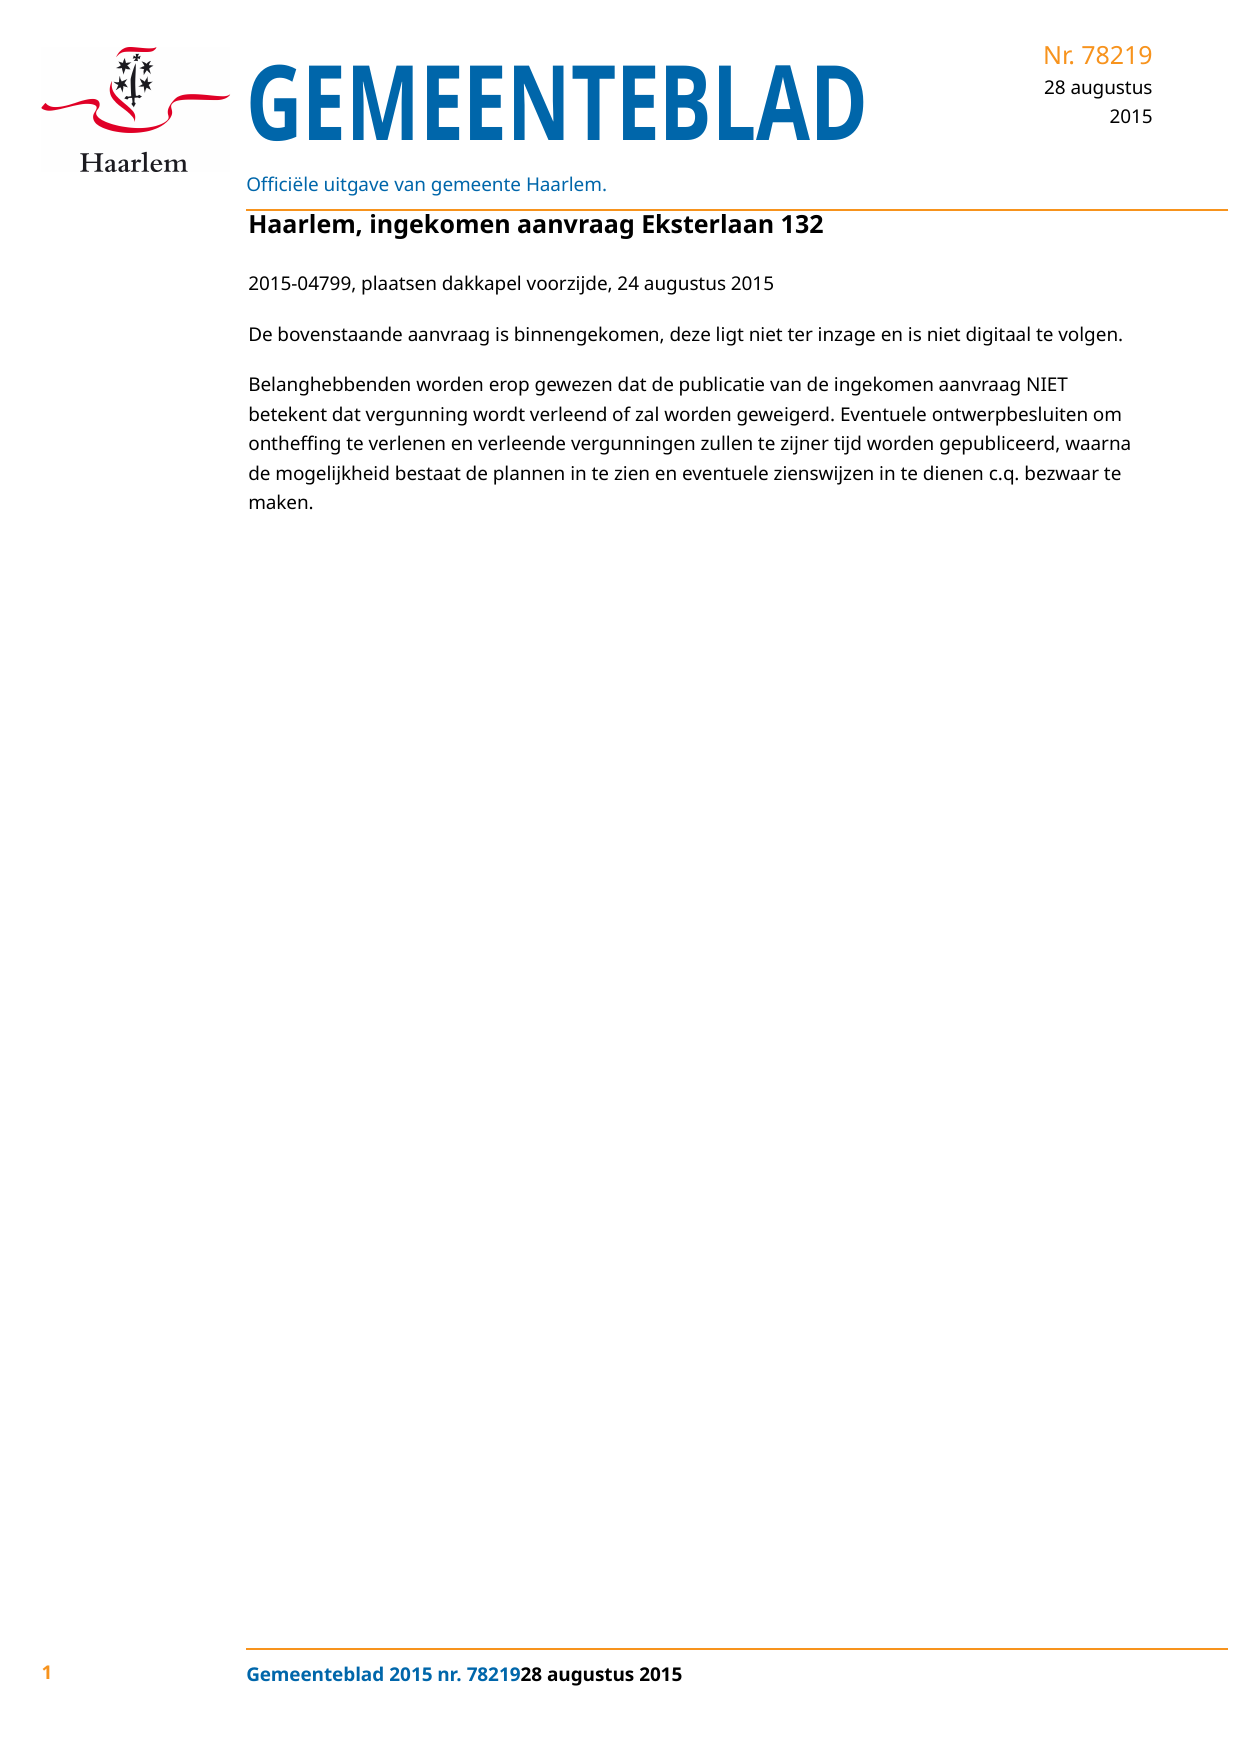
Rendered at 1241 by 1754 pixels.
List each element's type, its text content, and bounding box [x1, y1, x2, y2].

text De bovenstaande aanvraag is binnengekomen, deze ligt niet ter inzage en is niet digitaal te volgen. [248, 321, 1152, 346]
text Belanghebbenden worden erop gewezen dat de publicatie van de ingekomen aanvraag NIET betekent dat vergunning wordt verleend of zal worden geweigerd. Eventuele ontwerpbesluiten om ontheffing te verlenen en verleende vergunningen zullen te zijner tijd worden gepubliceerd, waarna de mogelijkheid bestaat de plannen in te zien en eventuele zienswijzen in te dienen c.q. bezwaar te maken. [248, 371, 1152, 515]
text Haarlem, ingekomen aanvraag Eksterlaan 132 [248, 211, 1152, 241]
picture [41, 47, 231, 172]
text 2015-04799, plaatsen dakkapel voorzijde, 24 augustus 2015 [248, 270, 1152, 296]
